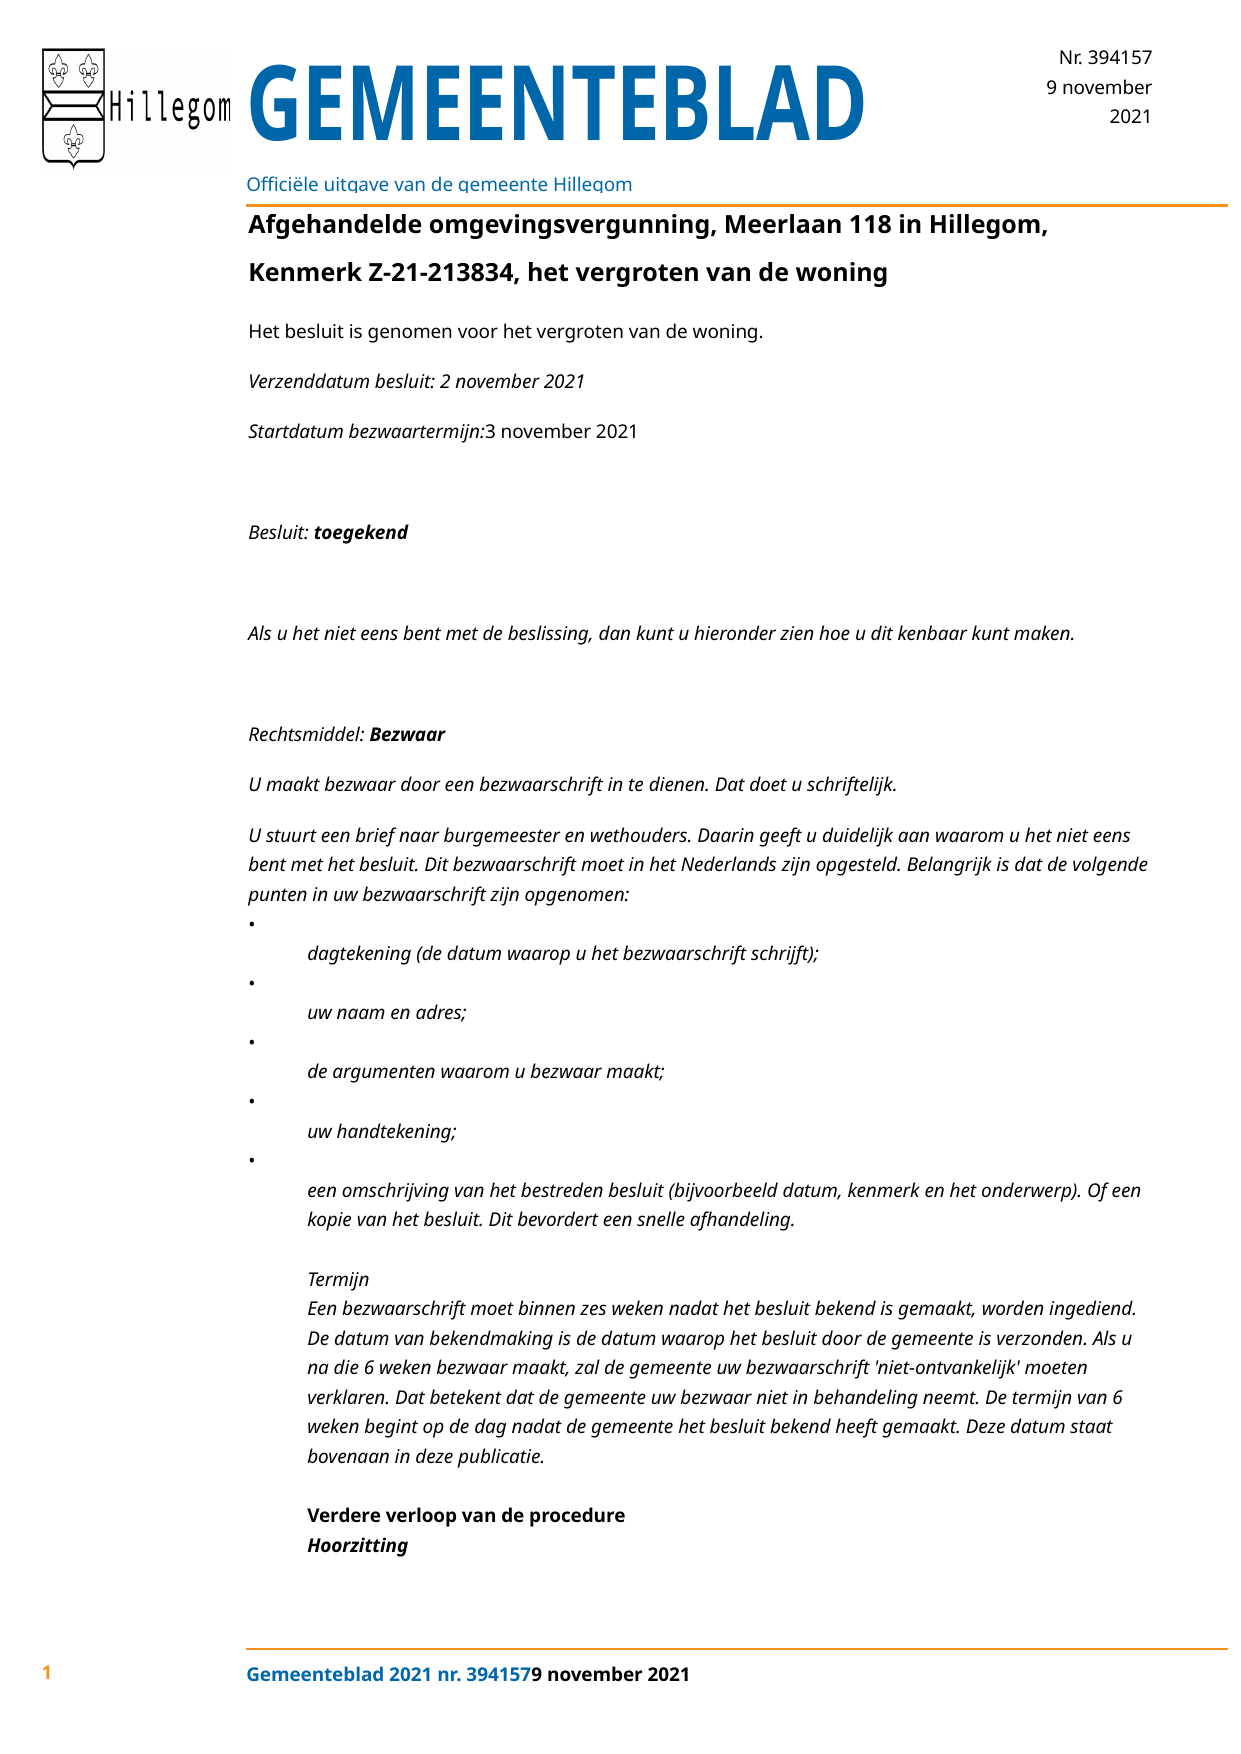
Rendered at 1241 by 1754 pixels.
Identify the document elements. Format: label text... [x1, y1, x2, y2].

list Verdere verloop van de procedure [248, 1502, 1152, 1528]
text U maakt bezwaar door een bezwaarschrift in te dienen. Dat doet u schriftelijk. [248, 772, 1152, 797]
list Hoorzitting [248, 1532, 1152, 1558]
text Startdatum bezwaartermijn:3 november 2021 [248, 419, 1152, 444]
list uw naam en adres; [248, 999, 1152, 1025]
list de argumenten waarom u bezwaar maakt; [248, 1059, 1152, 1084]
text Verzenddatum besluit: 2 november 2021 [248, 368, 1152, 394]
text Afgehandelde omgevingsvergunning, Meerlaan 118 in Hillegom, Kenmerk Z-21-213834, het vergroten van de woning [248, 207, 1152, 288]
text U stuurt een brief naar burgemeester en wethouders. Daarin geeft u duidelijk aan waarom u het niet eens bent met het besluit. Dit bezwaarschrift moet in het Nederlands zijn opgesteld. Belangrijk is dat de volgende punten in uw bezwaarschrift zijn opgenomen: [248, 822, 1152, 907]
list uw handtekening; [248, 1118, 1152, 1144]
list een omschrijving van het bestreden besluit (bijvoorbeeld datum, kenmerk en het onderwerp). Of een kopie van het besluit. Dit bevordert een snelle afhandeling. [248, 1177, 1152, 1232]
text Het besluit is genomen voor het vergroten van de woning. [248, 318, 1152, 344]
text Rechtsmiddel: Bezwaar [248, 721, 1152, 747]
picture [41, 47, 231, 172]
list Termijn [248, 1266, 1152, 1292]
text Als u het niet eens bent met de beslissing, dan kunt u hieronder zien hoe u dit kenbaar kunt maken. [248, 620, 1152, 646]
text Besluit: toegekend [248, 519, 1152, 545]
list Een bezwaarschrift moet binnen zes weken nadat het besluit bekend is gemaakt, worden ingediend. De datum van bekendmaking is de datum waarop het besluit door de gemeente is verzonden. Als u na die 6 weken bezwaar maakt, zal de gemeente uw bezwaarschrift 'niet-ontvankelijk' moeten verklaren. Dat betekent dat de gemeente uw bezwaar niet in behandeling neemt. De termijn van 6 weken begint op de dag nadat de gemeente het besluit bekend heeft gemaakt. Deze datum staat bovenaan in deze publicatie. [248, 1295, 1152, 1469]
list dagtekening (de datum waarop u het bezwaarschrift schrijft); [248, 940, 1152, 966]
